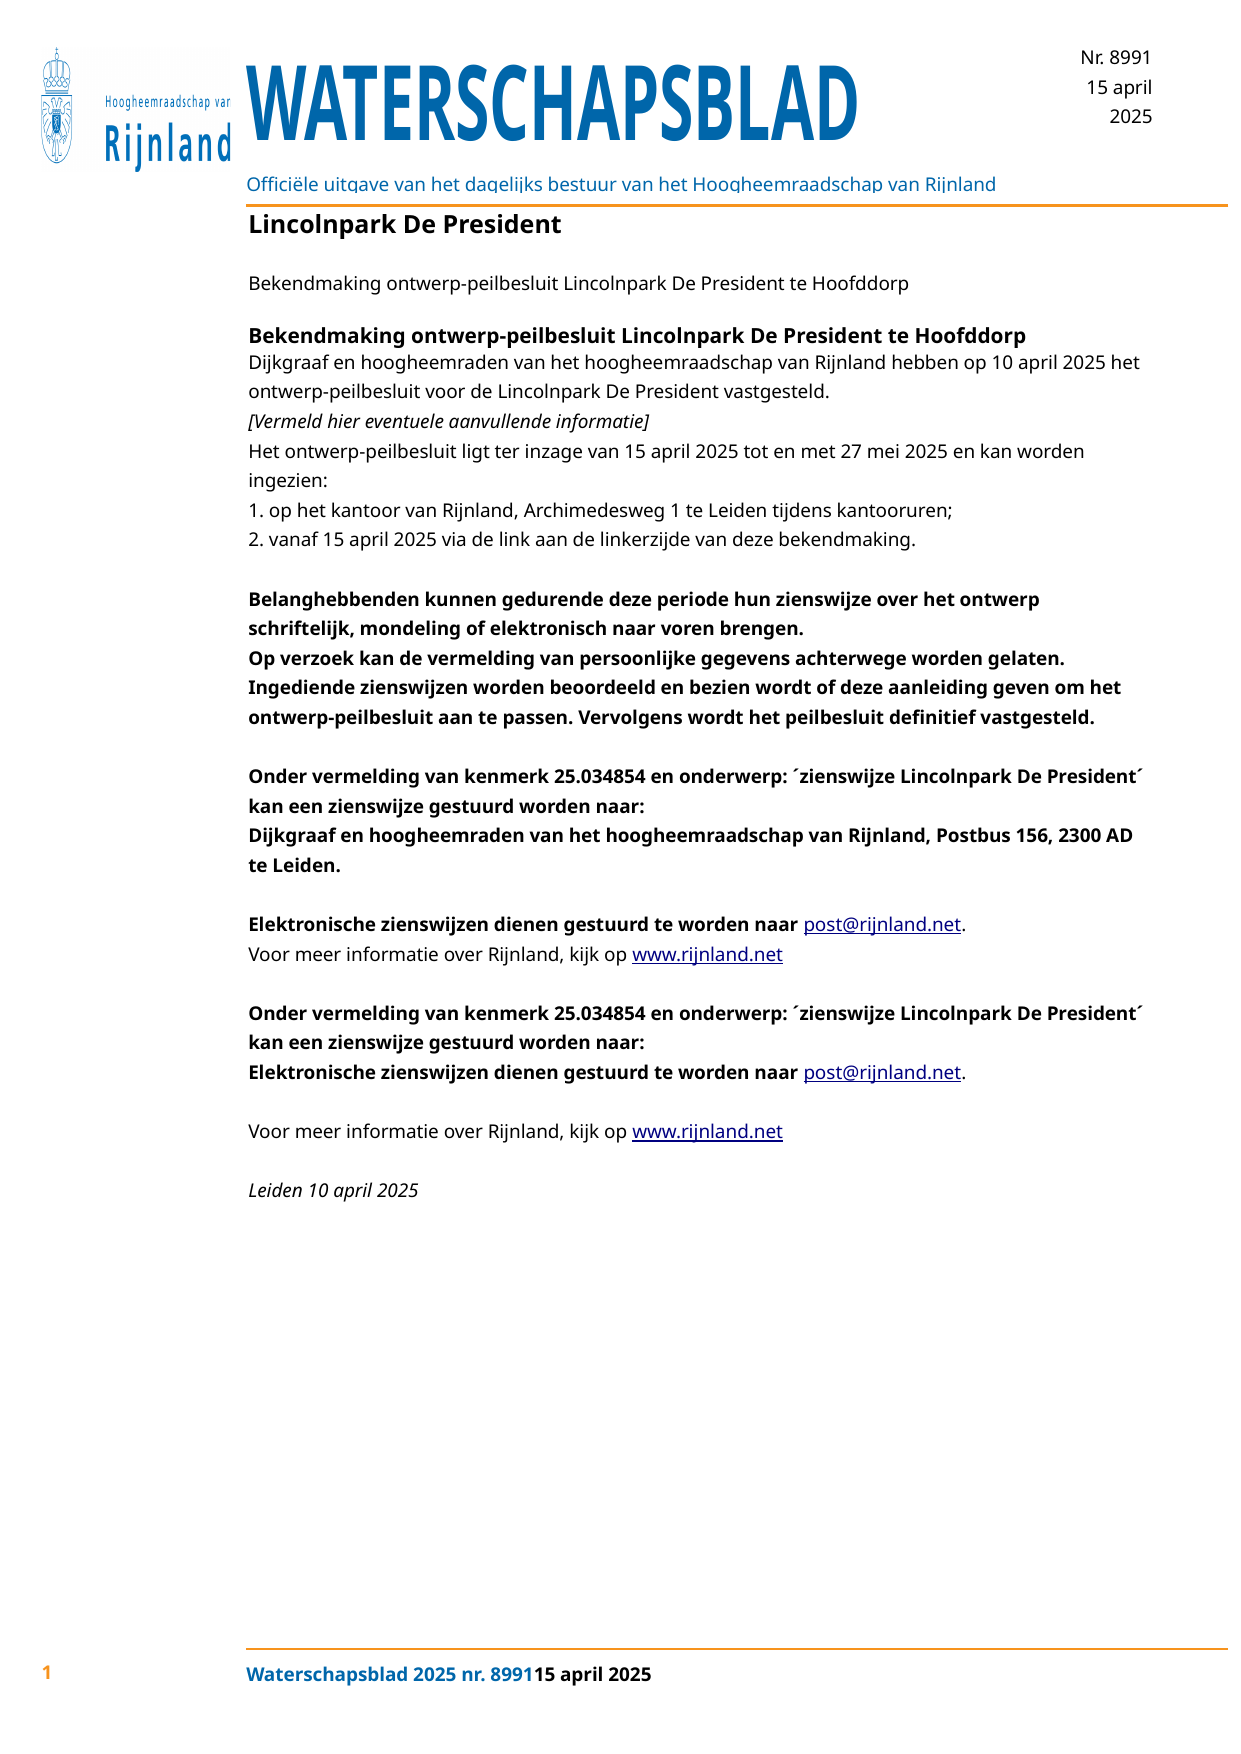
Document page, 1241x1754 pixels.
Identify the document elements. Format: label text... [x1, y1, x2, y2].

text Bekendmaking ontwerp-peilbesluit Lincolnpark De President te Hoofddorp [248, 270, 1152, 296]
text Onder vermelding van kenmerk 25.034854 en onderwerp: ´zienswijze Lincolnpark De President´ kan een zienswijze gestuurd worden naar: [248, 763, 1152, 819]
text [Vermeld hier eventuele aanvullende informatie] [248, 408, 1152, 434]
text Leiden 10 april 2025 [248, 1177, 1152, 1203]
text Op verzoek kan de vermelding van persoonlijke gegevens achterwege worden gelaten. Ingediende zienswijzen worden beoordeeld en bezien wordt of deze aanleiding geven om het ontwerp-peilbesluit aan te passen. Vervolgens wordt het peilbesluit definitief vastgesteld. [248, 645, 1152, 730]
text Dijkgraaf en hoogheemraden van het hoogheemraadschap van Rijnland hebben op 10 april 2025 het ontwerp-peilbesluit voor de Lincolnpark De President vastgesteld. [248, 349, 1152, 404]
text Bekendmaking ontwerp-peilbesluit Lincolnpark De President te Hoofddorp [248, 321, 1152, 349]
text Dijkgraaf en hoogheemraden van het hoogheemraadschap van Rijnland, Postbus 156, 2300 AD te Leiden. [248, 822, 1152, 878]
text Elektronische zienswijzen dienen gestuurd te worden naar post@rijnland.net. [248, 1059, 1152, 1085]
text Onder vermelding van kenmerk 25.034854 en onderwerp: ´zienswijze Lincolnpark De President´ kan een zienswijze gestuurd worden naar: [248, 1000, 1152, 1055]
text 2. vanaf 15 april 2025 via de link aan de linkerzijde van deze bekendmaking. [248, 527, 1152, 552]
text Voor meer informatie over Rijnland, kijk op www.rijnland.net [248, 1118, 1152, 1144]
text Lincolnpark De President [248, 207, 1152, 241]
text Voor meer informatie over Rijnland, kijk op www.rijnland.net [248, 941, 1152, 967]
text 1. op het kantoor van Rijnland, Archimedesweg 1 te Leiden tijdens kantooruren; [248, 497, 1152, 523]
picture [41, 47, 231, 172]
text Belanghebbenden kunnen gedurende deze periode hun zienswijze over het ontwerp schriftelijk, mondeling of elektronisch naar voren brengen. [248, 586, 1152, 641]
text Elektronische zienswijzen dienen gestuurd te worden naar post@rijnland.net. [248, 911, 1152, 937]
text Het ontwerp-peilbesluit ligt ter inzage van 15 april 2025 tot en met 27 mei 2025 en kan worden ingezien: [248, 438, 1152, 493]
